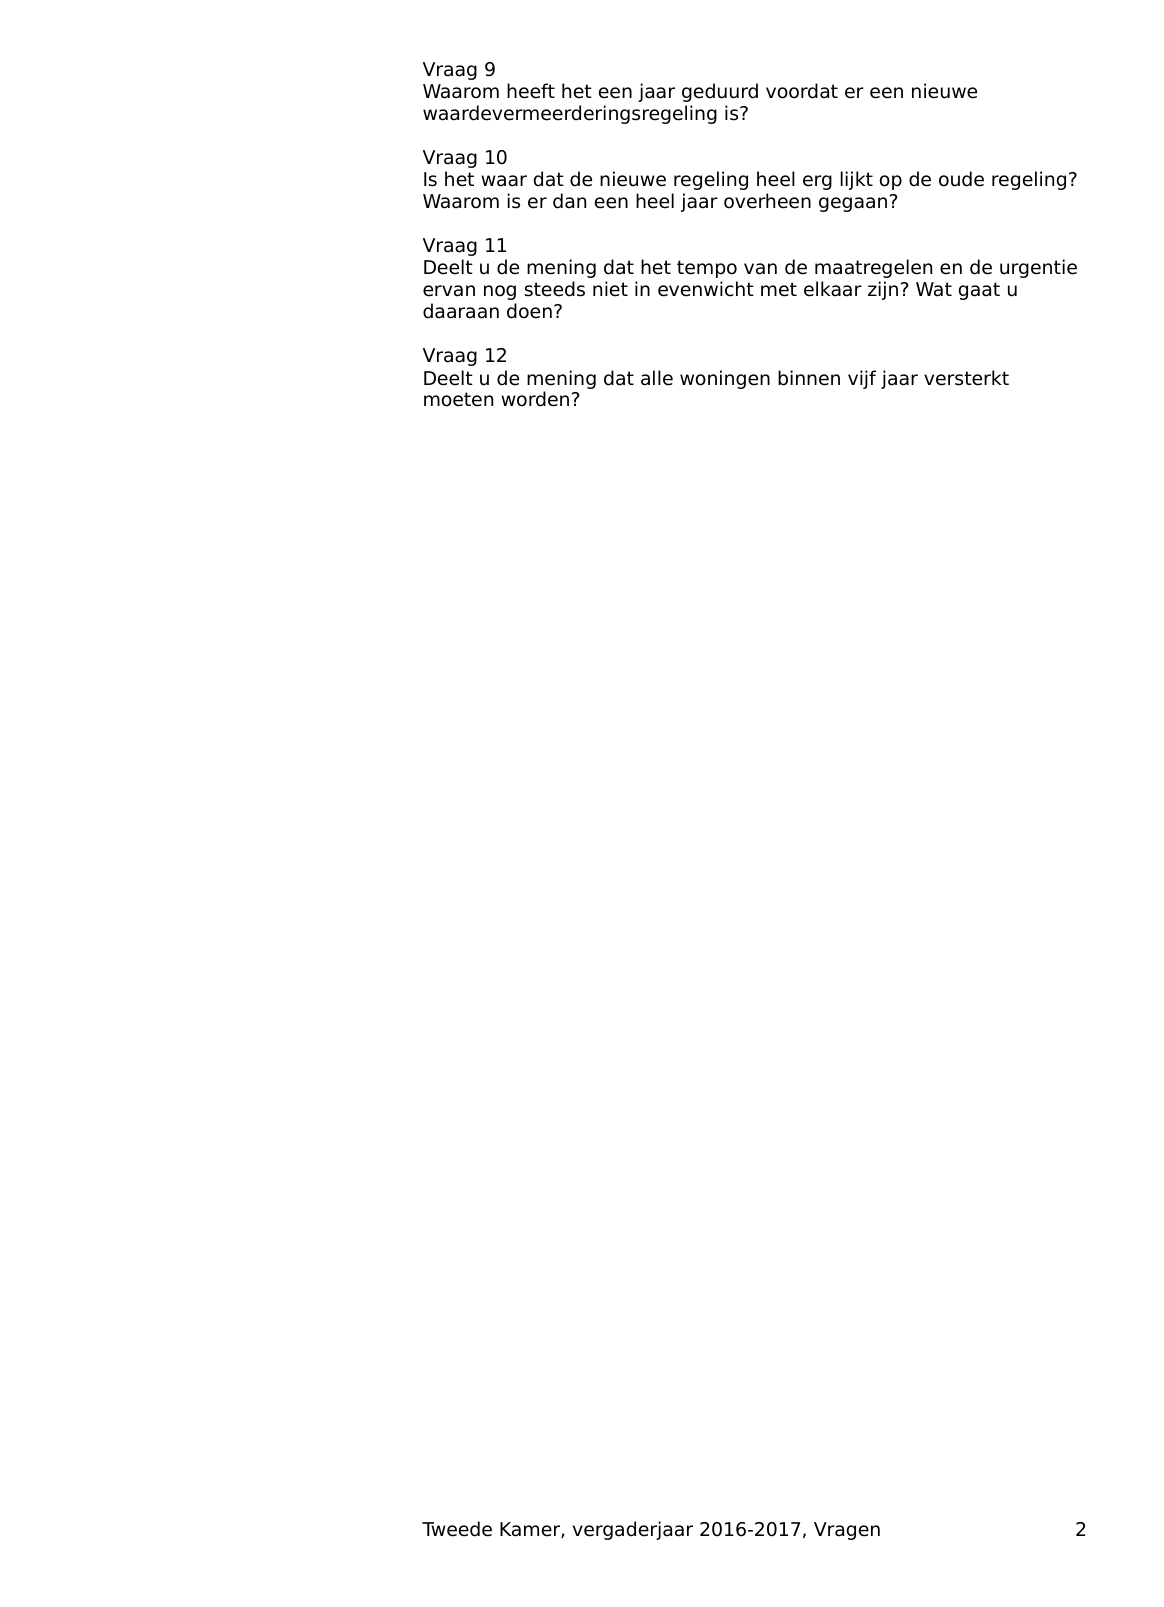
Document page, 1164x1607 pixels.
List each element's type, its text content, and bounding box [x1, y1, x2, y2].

text Vraag 12 [422, 345, 1087, 367]
text Waarom heeft het een jaar geduurd voordat er een nieuwe waardevermeerderingsregeling is? [422, 81, 1087, 125]
text Vraag 9 [422, 59, 1087, 81]
text Is het waar dat de nieuwe regeling heel erg lijkt op de oude regeling? Waarom is er dan een heel jaar overheen gegaan? [422, 169, 1087, 213]
text Vraag 10 [422, 147, 1087, 169]
text Deelt u de mening dat het tempo van de maatregelen en de urgentie ervan nog steeds niet in evenwicht met elkaar zijn? Wat gaat u daaraan doen? [422, 257, 1087, 323]
text Vraag 11 [422, 235, 1087, 257]
text Deelt u de mening dat alle woningen binnen vijf jaar versterkt moeten worden? [422, 367, 1087, 411]
